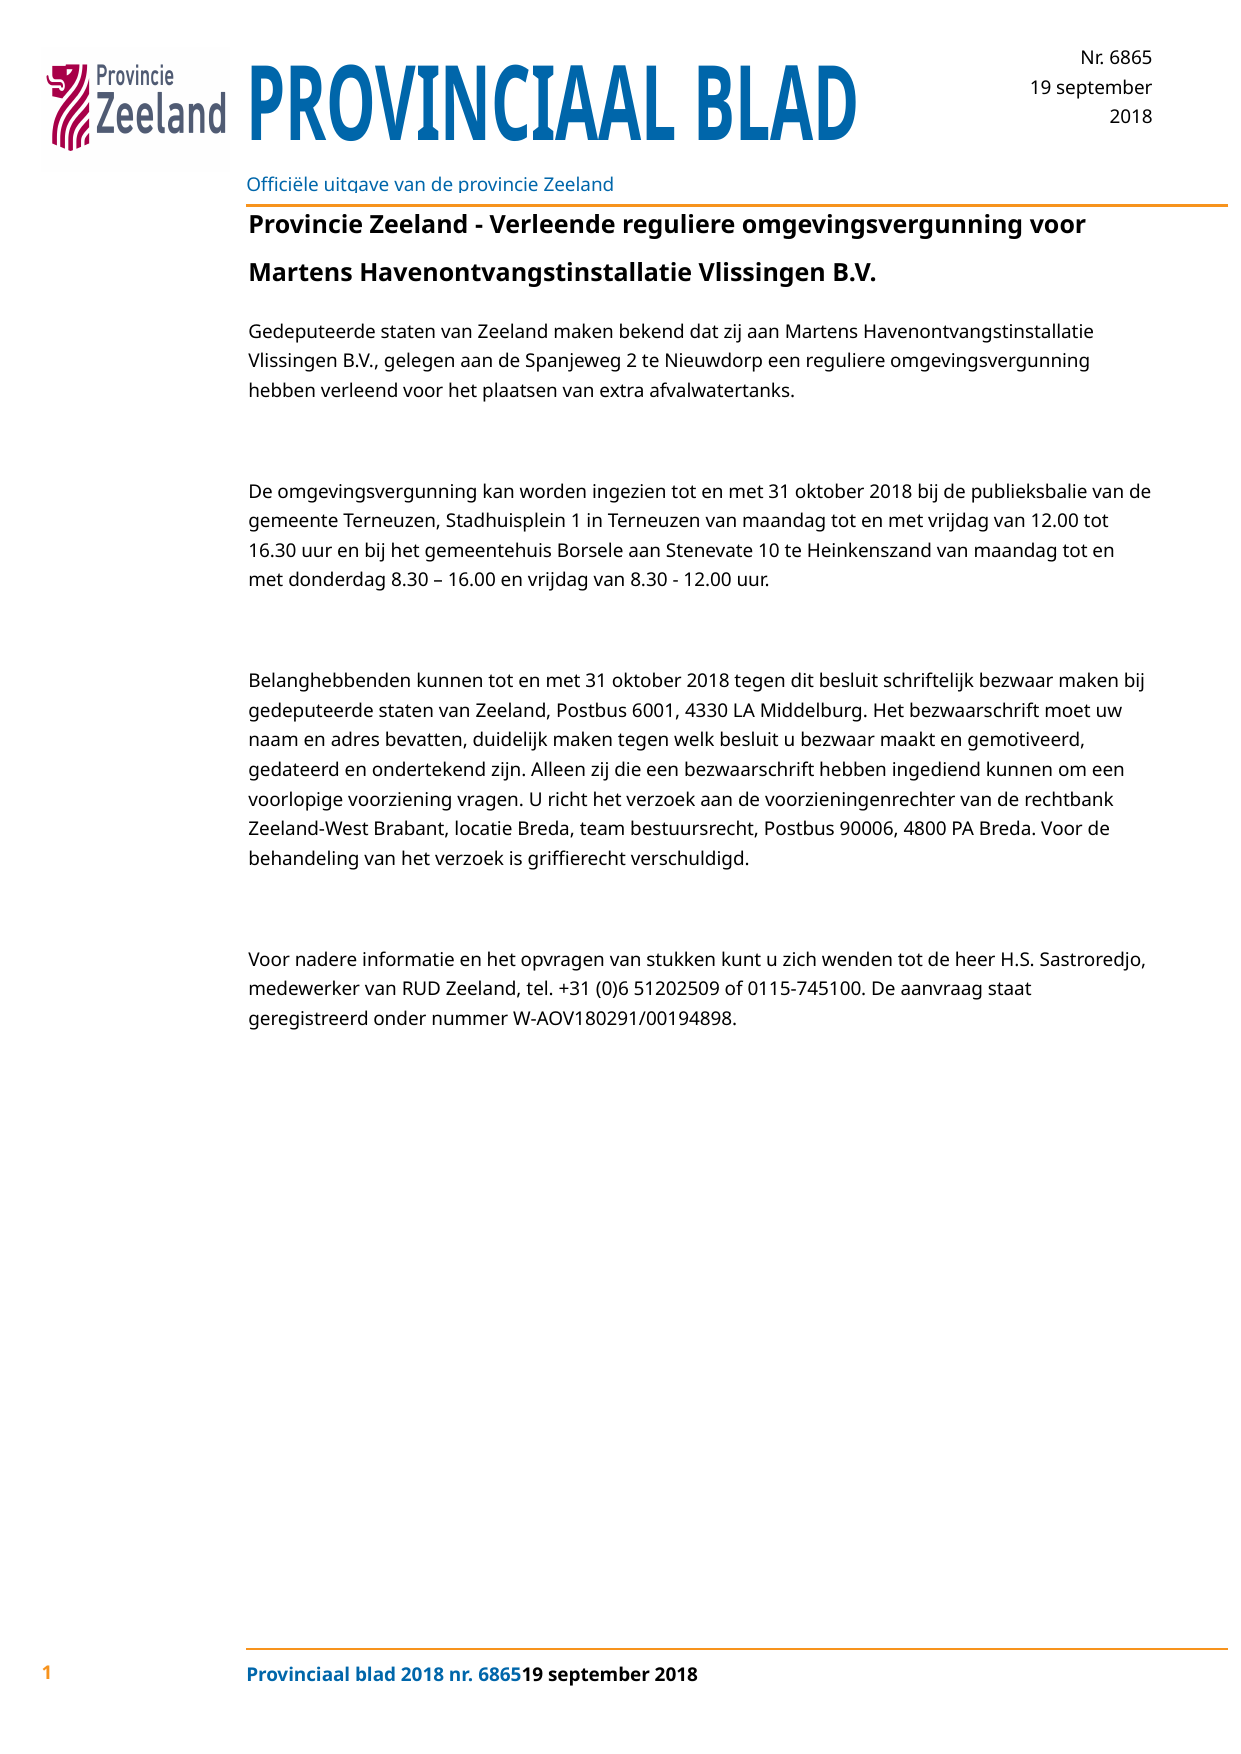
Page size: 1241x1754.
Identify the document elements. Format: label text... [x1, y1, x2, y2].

text Belanghebbenden kunnen tot en met 31 oktober 2018 tegen dit besluit schriftelijk bezwaar maken bij gedeputeerde staten van Zeeland, Postbus 6001, 4330 LA Middelburg. Het bezwaarschrift moet uw naam en adres bevatten, duidelijk maken tegen welk besluit u bezwaar maakt en gemotiveerd, gedateerd en ondertekend zijn. Alleen zij die een bezwaarschrift hebben ingediend kunnen om een voorlopige voorziening vragen. U richt het verzoek aan de voorzieningenrechter van de rechtbank Zeeland-West Brabant, locatie Breda, team bestuursrecht, Postbus 90006, 4800 PA Breda. Voor de behandeling van het verzoek is griffierecht verschuldigd. [248, 667, 1152, 871]
text Gedeputeerde staten van Zeeland maken bekend dat zij aan Martens Havenontvangstinstallatie Vlissingen B.V., gelegen aan de Spanjeweg 2 te Nieuwdorp een reguliere omgevingsvergunning hebben verleend voor het plaatsen van extra afvalwatertanks. [248, 318, 1152, 403]
text Provincie Zeeland - Verleende reguliere omgevingsvergunning voor Martens Havenontvangstinstallatie Vlissingen B.V. [248, 207, 1152, 288]
text Voor nadere informatie en het opvragen van stukken kunt u zich wenden tot de heer H.S. Sastroredjo, medewerker van RUD Zeeland, tel. +31 (0)6 51202509 of 0115-745100. De aanvraag staat geregistreerd onder nummer W-AOV180291/00194898. [248, 946, 1152, 1031]
picture [41, 47, 231, 172]
text De omgevingsvergunning kan worden ingezien tot en met 31 oktober 2018 bij de publieksbalie van de gemeente Terneuzen, Stadhuisplein 1 in Terneuzen van maandag tot en met vrijdag van 12.00 tot 16.30 uur en bij het gemeentehuis Borsele aan Stenevate 10 te Heinkenszand van maandag tot en met donderdag 8.30 – 16.00 en vrijdag van 8.30 - 12.00 uur. [248, 478, 1152, 592]
